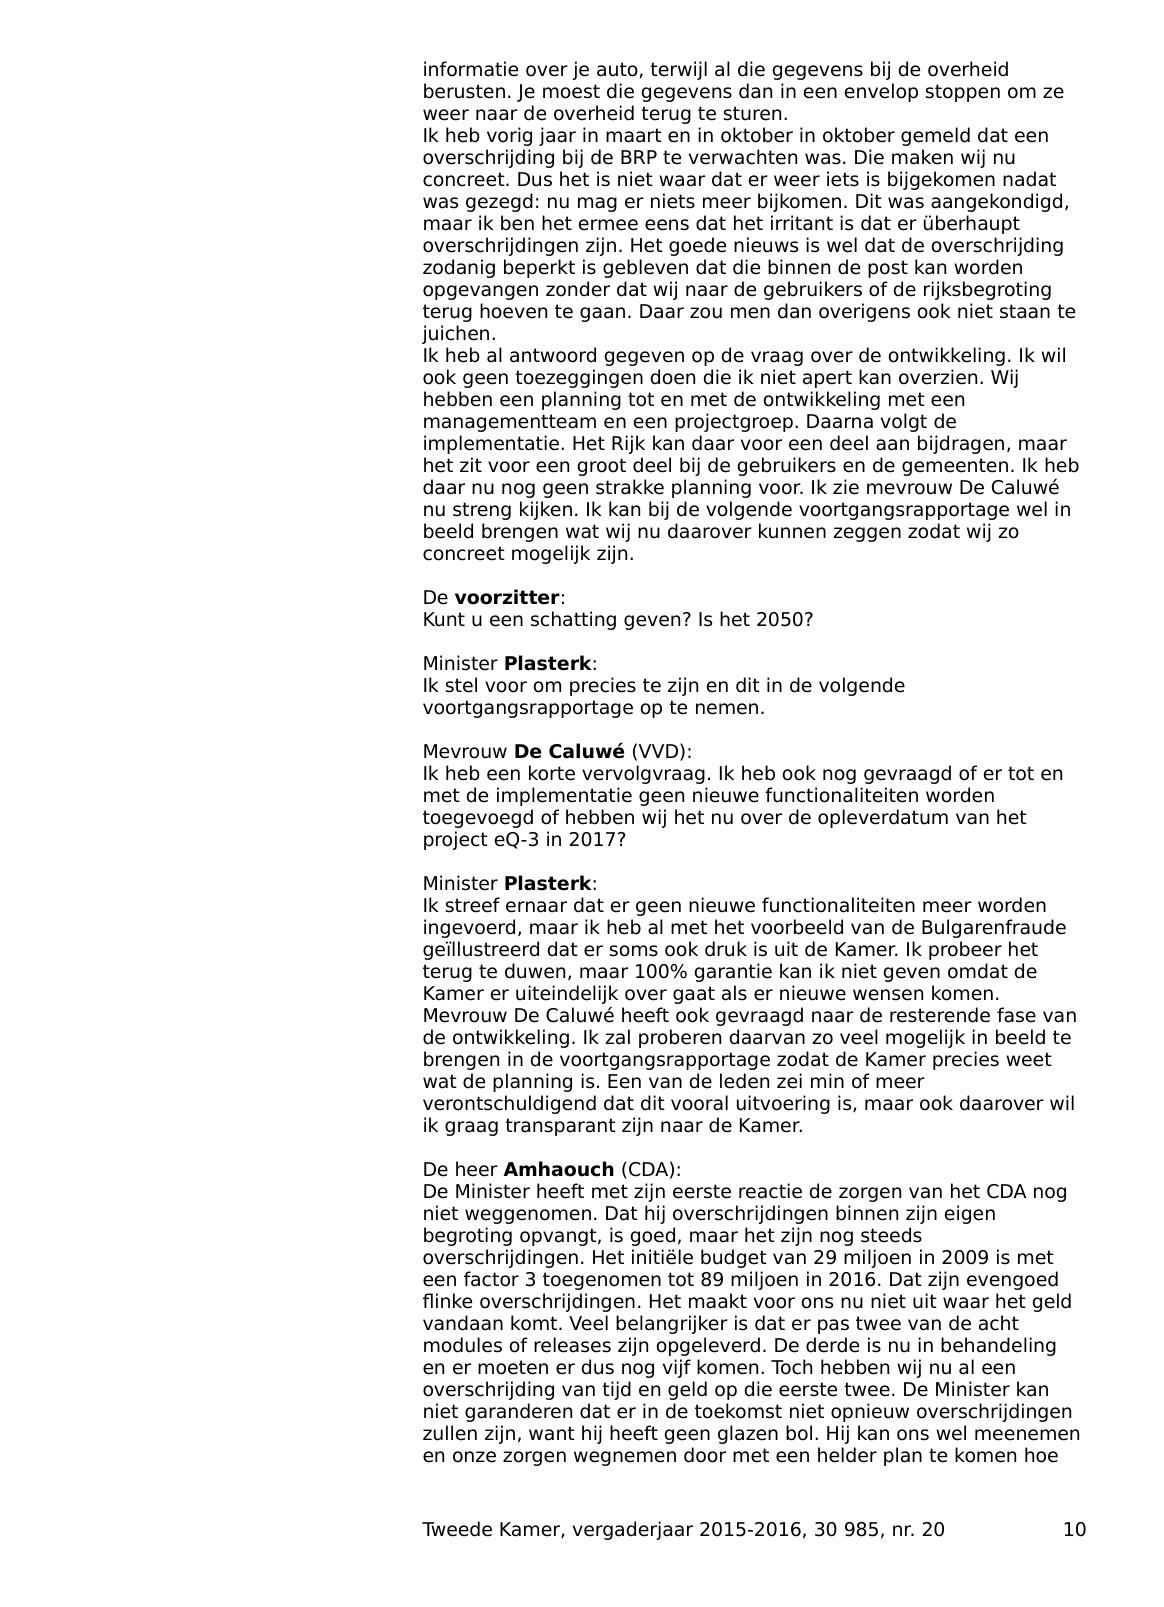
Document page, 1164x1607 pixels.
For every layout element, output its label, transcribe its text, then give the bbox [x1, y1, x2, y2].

text Ik heb vorig jaar in maart en in oktober in oktober gemeld dat een overschrijding bij de BRP te verwachten was. Die maken wij nu concreet. Dus het is niet waar dat er weer iets is bijgekomen nadat was gezegd: nu mag er niets meer bijkomen. Dit was aangekondigd, maar ik ben het ermee eens dat het irritant is dat er überhaupt overschrijdingen zijn. Het goede nieuws is wel dat de overschrijding zodanig beperkt is gebleven dat die binnen de post kan worden opgevangen zonder dat wij naar de gebruikers of de rijksbegroting terug hoeven te gaan. Daar zou men dan overigens ook niet staan te juichen. [422, 125, 1087, 345]
text Ik heb al antwoord gegeven op de vraag over de ontwikkeling. Ik wil ook geen toezeggingen doen die ik niet apert kan overzien. Wij hebben een planning tot en met de ontwikkeling met een managementteam en een projectgroep. Daarna volgt de implementatie. Het Rijk kan daar voor een deel aan bijdragen, maar het zit voor een groot deel bij de gebruikers en de gemeenten. Ik heb daar nu nog geen strakke planning voor. Ik zie mevrouw De Caluwé nu streng kijken. Ik kan bij de volgende voortgangsrapportage wel in beeld brengen wat wij nu daarover kunnen zeggen zodat wij zo concreet mogelijk zijn. [422, 345, 1087, 564]
text Minister Plasterk: [422, 873, 1087, 895]
text De Minister heeft met zijn eerste reactie de zorgen van het CDA nog niet weggenomen. Dat hij overschrijdingen binnen zijn eigen begroting opvangt, is goed, maar het zijn nog steeds overschrijdingen. Het initiële budget van 29 miljoen in 2009 is met een factor 3 toegenomen tot 89 miljoen in 2016. Dat zijn evengoed flinke overschrijdingen. Het maakt voor ons nu niet uit waar het geld vandaan komt. Veel belangrijker is dat er pas twee van de acht modules of releases zijn opgeleverd. De derde is nu in behandeling en er moeten er dus nog vijf komen. Toch hebben wij nu al een overschrijding van tijd en geld op die eerste twee. De Minister kan niet garanderen dat er in de toekomst niet opnieuw overschrijdingen zullen zijn, want hij heeft geen glazen bol. Hij kan ons wel meenemen en onze zorgen wegnemen door met een helder plan te komen hoe [422, 1181, 1087, 1467]
text De voorzitter: [422, 587, 1087, 609]
text De heer Amhaouch (CDA): [422, 1159, 1087, 1181]
text Minister Plasterk: [422, 653, 1087, 675]
text Ik stel voor om precies te zijn en dit in de volgende voortgangsrapportage op te nemen. [422, 675, 1087, 719]
text Mevrouw De Caluwé heeft ook gevraagd naar de resterende fase van de ontwikkeling. Ik zal proberen daarvan zo veel mogelijk in beeld te brengen in de voortgangsrapportage zodat de Kamer precies weet wat de planning is. Een van de leden zei min of meer verontschuldigend dat dit vooral uitvoering is, maar ook daarover wil ik graag transparant zijn naar de Kamer. [422, 1005, 1087, 1137]
text informatie over je auto, terwijl al die gegevens bij de overheid berusten. Je moest die gegevens dan in een envelop stoppen om ze weer naar de overheid terug te sturen. [422, 59, 1087, 125]
text Ik streef ernaar dat er geen nieuwe functionaliteiten meer worden ingevoerd, maar ik heb al met het voorbeeld van de Bulgarenfraude geïllustreerd dat er soms ook druk is uit de Kamer. Ik probeer het terug te duwen, maar 100% garantie kan ik niet geven omdat de Kamer er uiteindelijk over gaat als er nieuwe wensen komen. [422, 895, 1087, 1005]
text Mevrouw De Caluwé (VVD): [422, 741, 1087, 763]
text Kunt u een schatting geven? Is het 2050? [422, 609, 1087, 631]
text Ik heb een korte vervolgvraag. Ik heb ook nog gevraagd of er tot en met de implementatie geen nieuwe functionaliteiten worden toegevoegd of hebben wij het nu over de opleverdatum van het project eQ-3 in 2017? [422, 763, 1087, 851]
